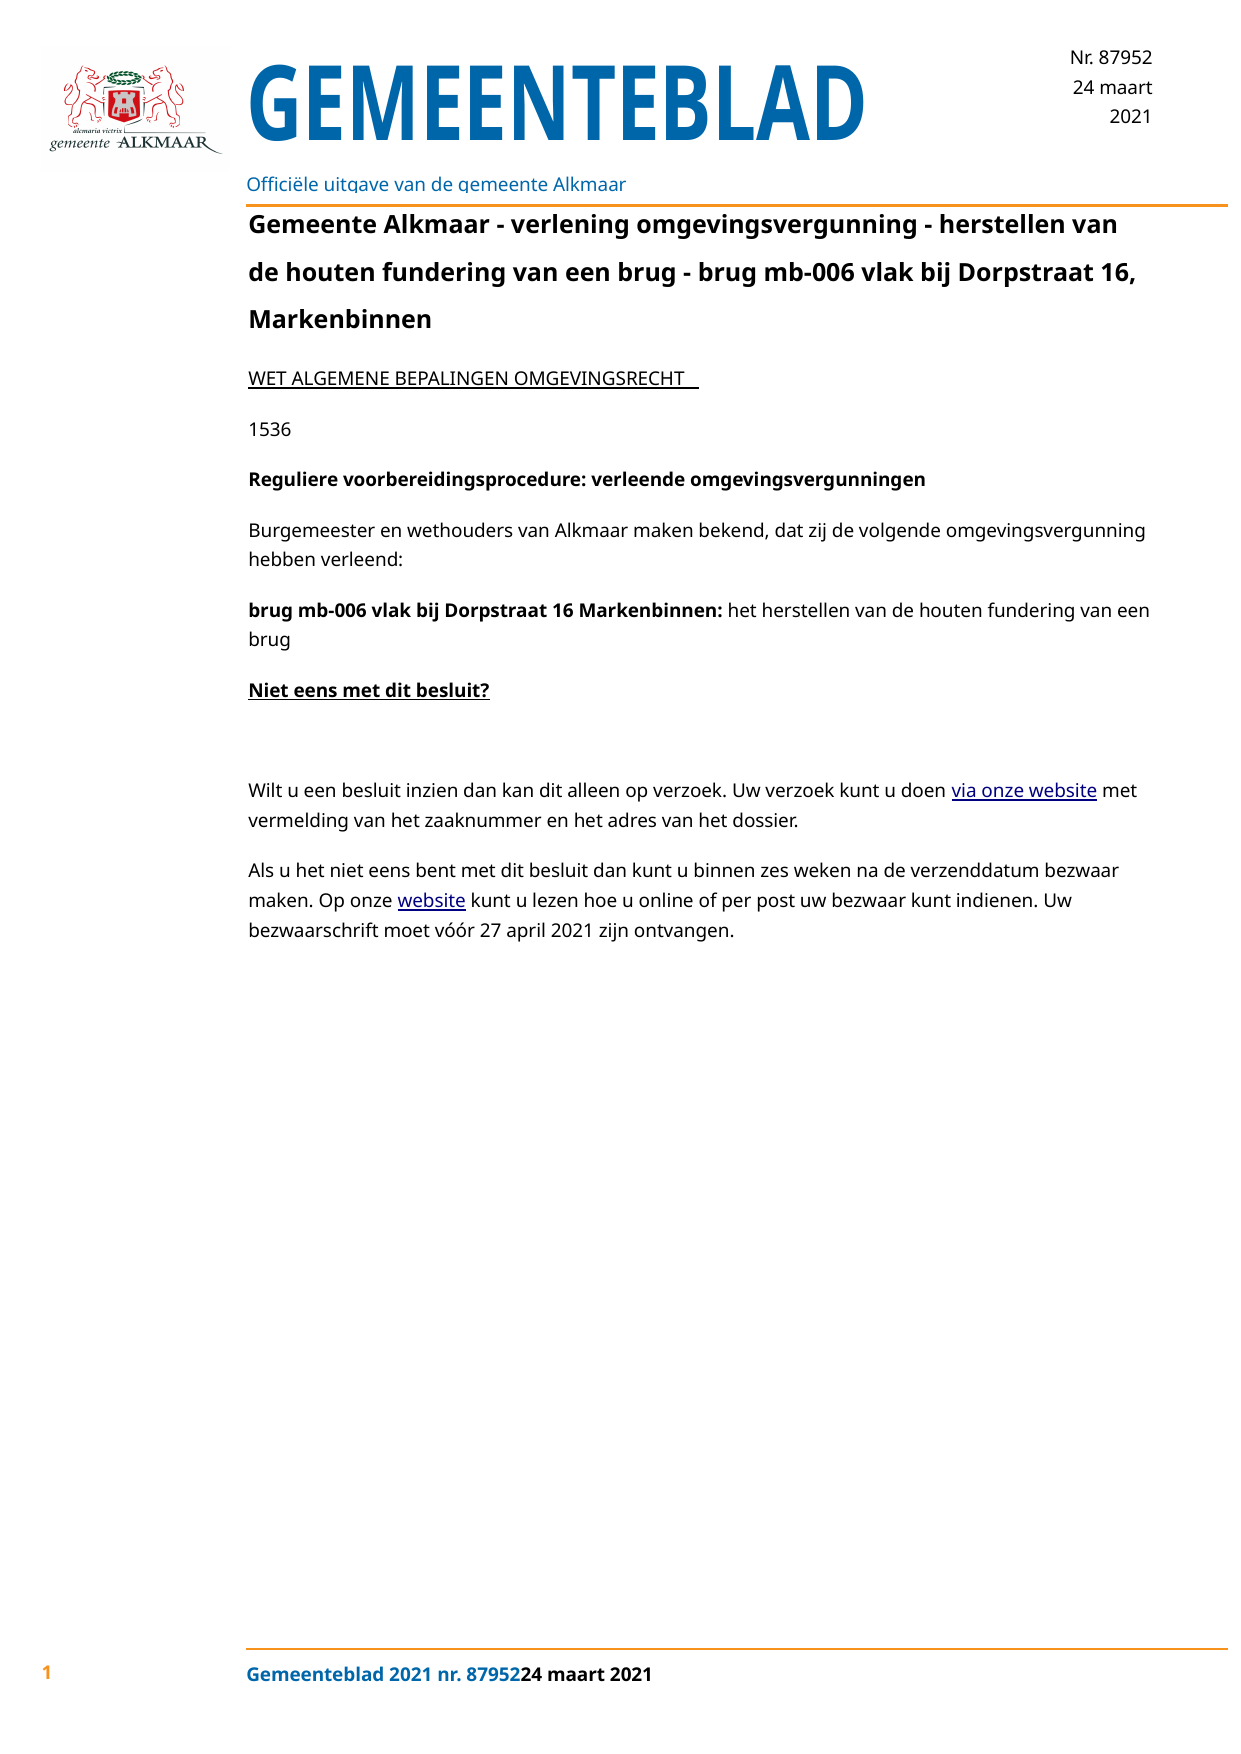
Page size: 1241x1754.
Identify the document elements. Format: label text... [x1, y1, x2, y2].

text 1536 [248, 416, 1152, 442]
text Als u het niet eens bent met dit besluit dan kunt u binnen zes weken na de verzenddatum bezwaar maken. Op onze website kunt u lezen hoe u online of per post uw bezwaar kunt indienen. Uw bezwaarschrift moet vóór 27 april 2021 zijn ontvangen. [248, 858, 1152, 942]
text Wilt u een besluit inzien dan kan dit alleen op verzoek. Uw verzoek kunt u doen via onze website met vermelding van het zaaknummer en het adres van het dossier. [248, 778, 1152, 833]
text Reguliere voorbereidingsprocedure: verleende omgevingsvergunningen [248, 466, 1152, 492]
text Niet eens met dit besluit? [248, 677, 1152, 702]
text Burgemeester en wethouders van Alkmaar maken bekend, dat zij de volgende omgevingsvergunning hebben verleend: [248, 517, 1152, 572]
picture [41, 47, 231, 172]
text brug mb-006 vlak bij Dorpstraat 16 Markenbinnen: het herstellen van de houten fundering van een brug [248, 597, 1152, 652]
text WET ALGEMENE BEPALINGEN OMGEVINGSRECHT [248, 366, 1152, 391]
text Gemeente Alkmaar - verlening omgevingsvergunning - herstellen van de houten fundering van een brug - brug mb-006 vlak bij Dorpstraat 16, Markenbinnen [248, 207, 1152, 336]
